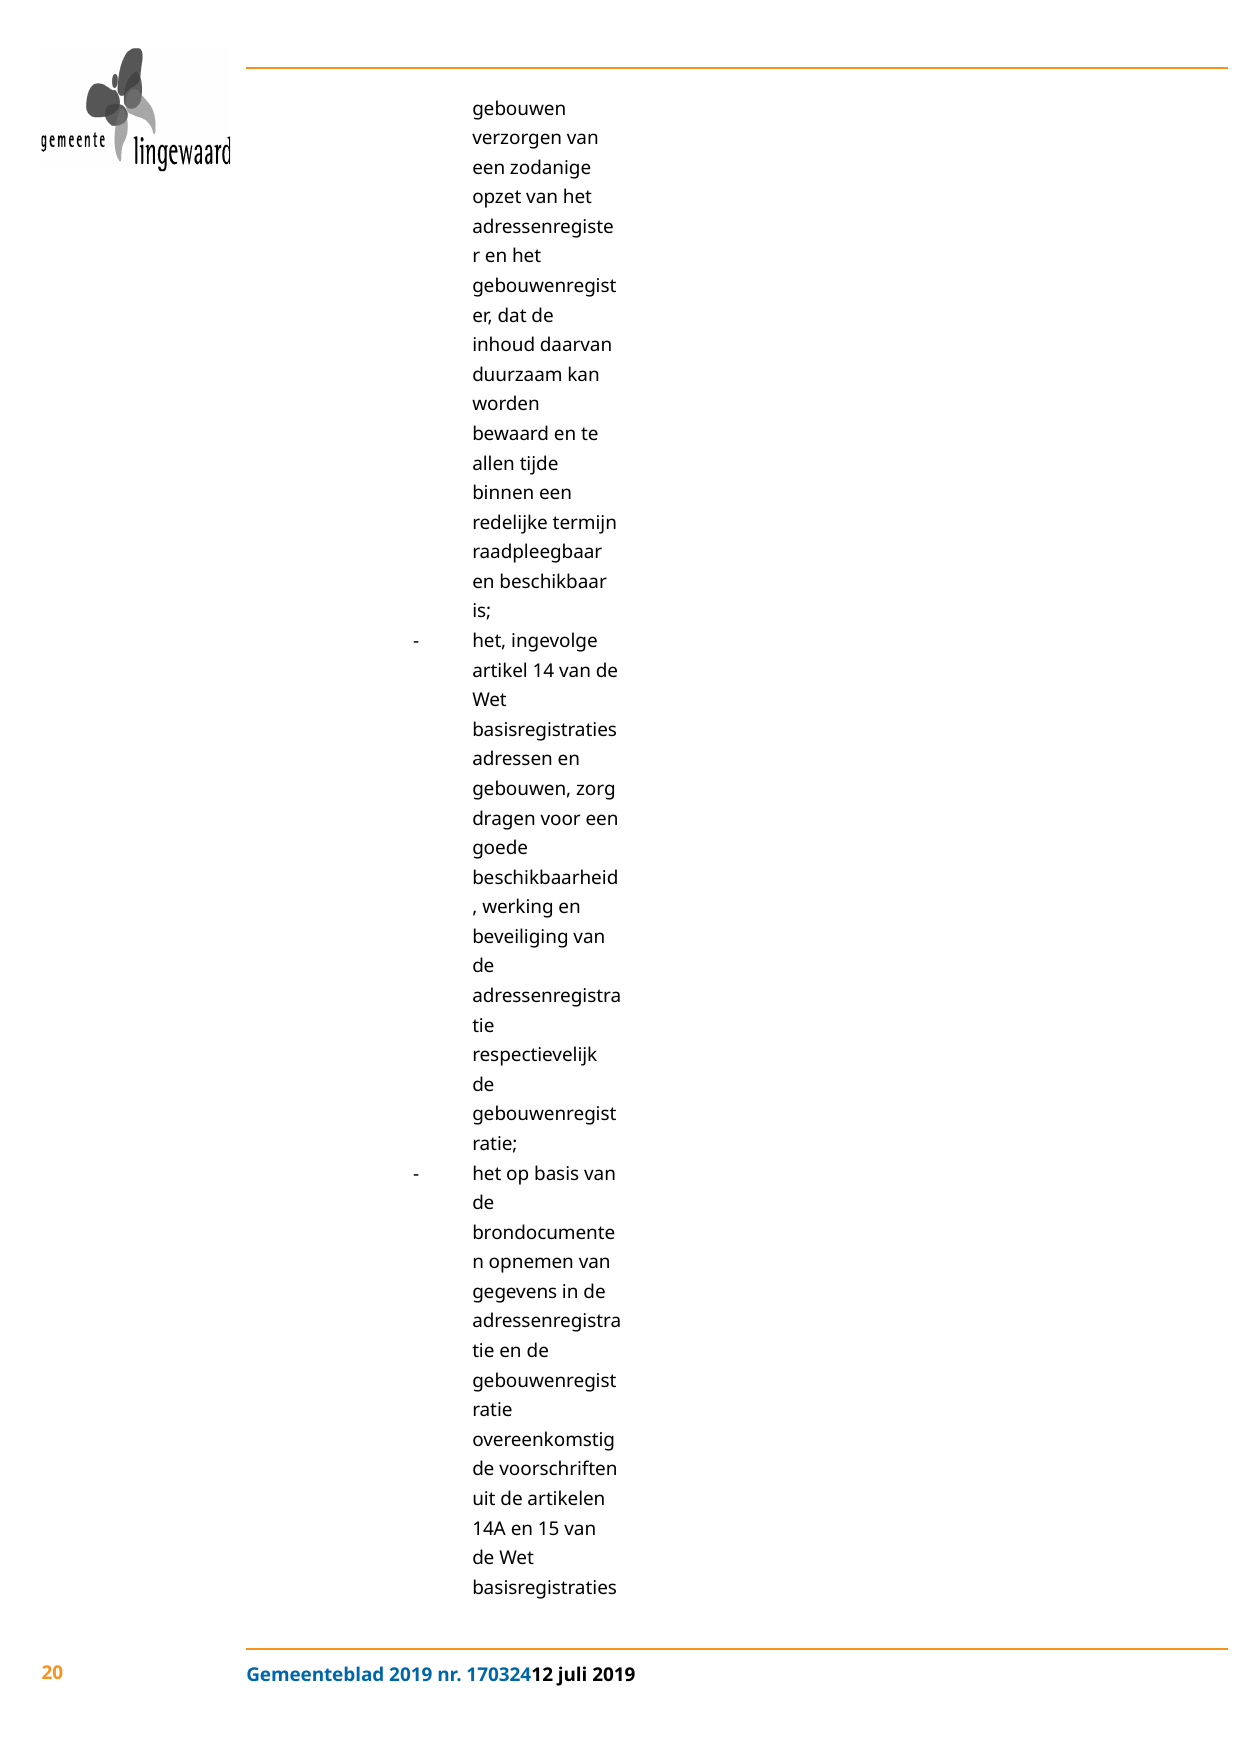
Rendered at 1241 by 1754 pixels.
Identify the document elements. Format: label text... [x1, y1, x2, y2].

picture [41, 47, 231, 172]
table_cell [786, 95, 987, 1600]
table_cell gebouwen verzorgen van een zodanige opzet van het adressenregister en het gebouwenregister, dat de inhoud daarvan duurzaam kan worden bewaard en te allen tijde binnen een redelijke termijn raadpleegbaar en beschikbaar is; het, ingevolge artikel 14 van de Wet basisregistraties adressen en gebouwen, zorg dragen voor een goede beschikbaarheid, werking en beveiliging van de adressenregistratie respectievelijk de gebouwenregistratie; het op basis van de brondocumenten opnemen van gegevens in de adressenregistratie en de gebouwenregistratie overeenkomstig de voorschriften uit de artikelen 14A en 15 van de Wet basisregistraties [413, 95, 621, 1600]
table_cell [248, 95, 413, 1600]
table_cell [621, 95, 786, 1600]
table_cell [987, 95, 1152, 1600]
